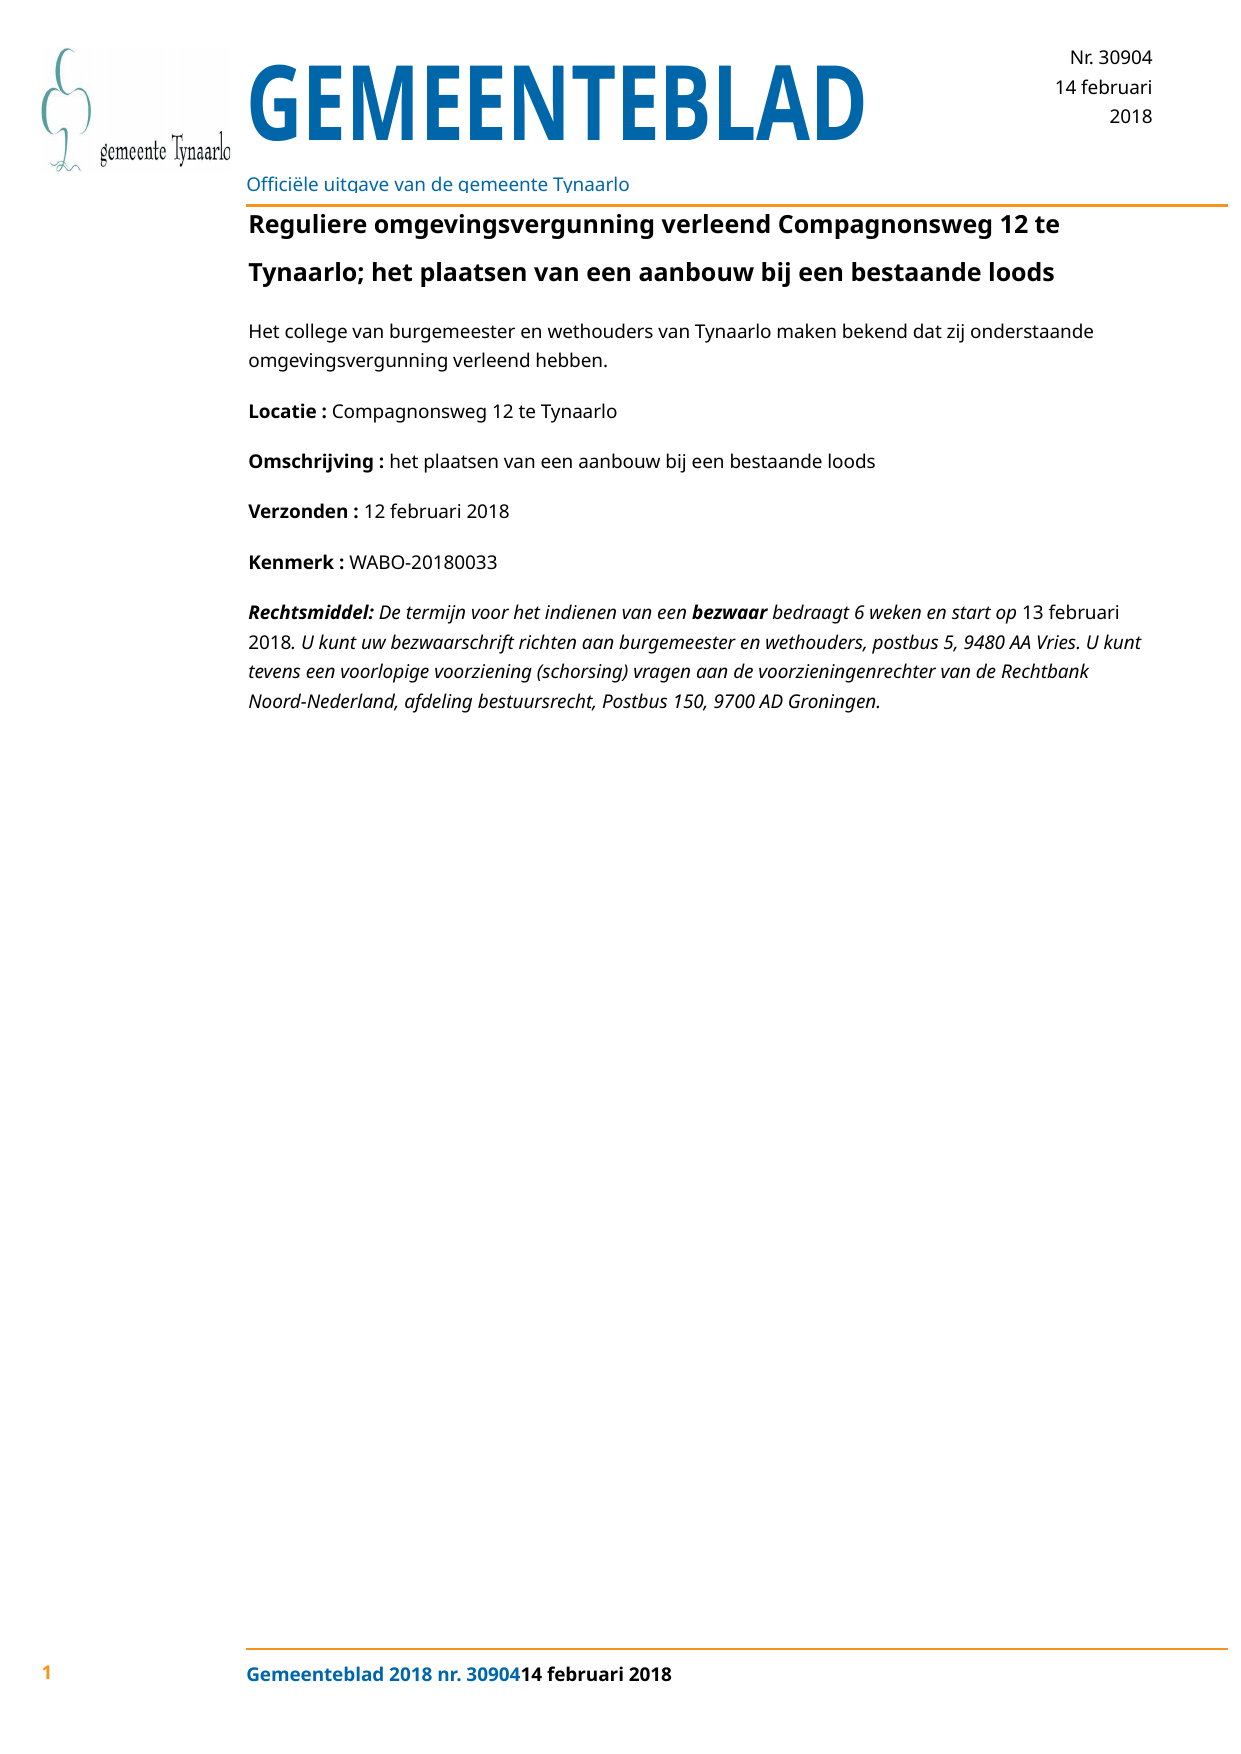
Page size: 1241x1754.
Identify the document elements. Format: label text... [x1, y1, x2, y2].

text Locatie : Compagnonsweg 12 te Tynaarlo [248, 398, 1152, 424]
text Kenmerk : WABO-20180033 [248, 549, 1152, 575]
picture [41, 47, 231, 172]
text Het college van burgemeester en wethouders van Tynaarlo maken bekend dat zij onderstaande omgevingsvergunning verleend hebben. [248, 318, 1152, 373]
text Omschrijving : het plaatsen van een aanbouw bij een bestaande loods [248, 448, 1152, 474]
text Verzonden : 12 februari 2018 [248, 499, 1152, 524]
text Rechtsmiddel: De termijn voor het indienen van een bezwaar bedraagt 6 weken en start op 13 februari 2018. U kunt uw bezwaarschrift richten aan burgemeester en wethouders, postbus 5, 9480 AA Vries. U kunt tevens een voorlopige voorziening (schorsing) vragen aan de voorzieningenrechter van de Rechtbank Noord-Nederland, afdeling bestuursrecht, Postbus 150, 9700 AD Groningen. [248, 599, 1152, 714]
text Reguliere omgevingsvergunning verleend Compagnonsweg 12 te Tynaarlo; het plaatsen van een aanbouw bij een bestaande loods [248, 207, 1152, 288]
